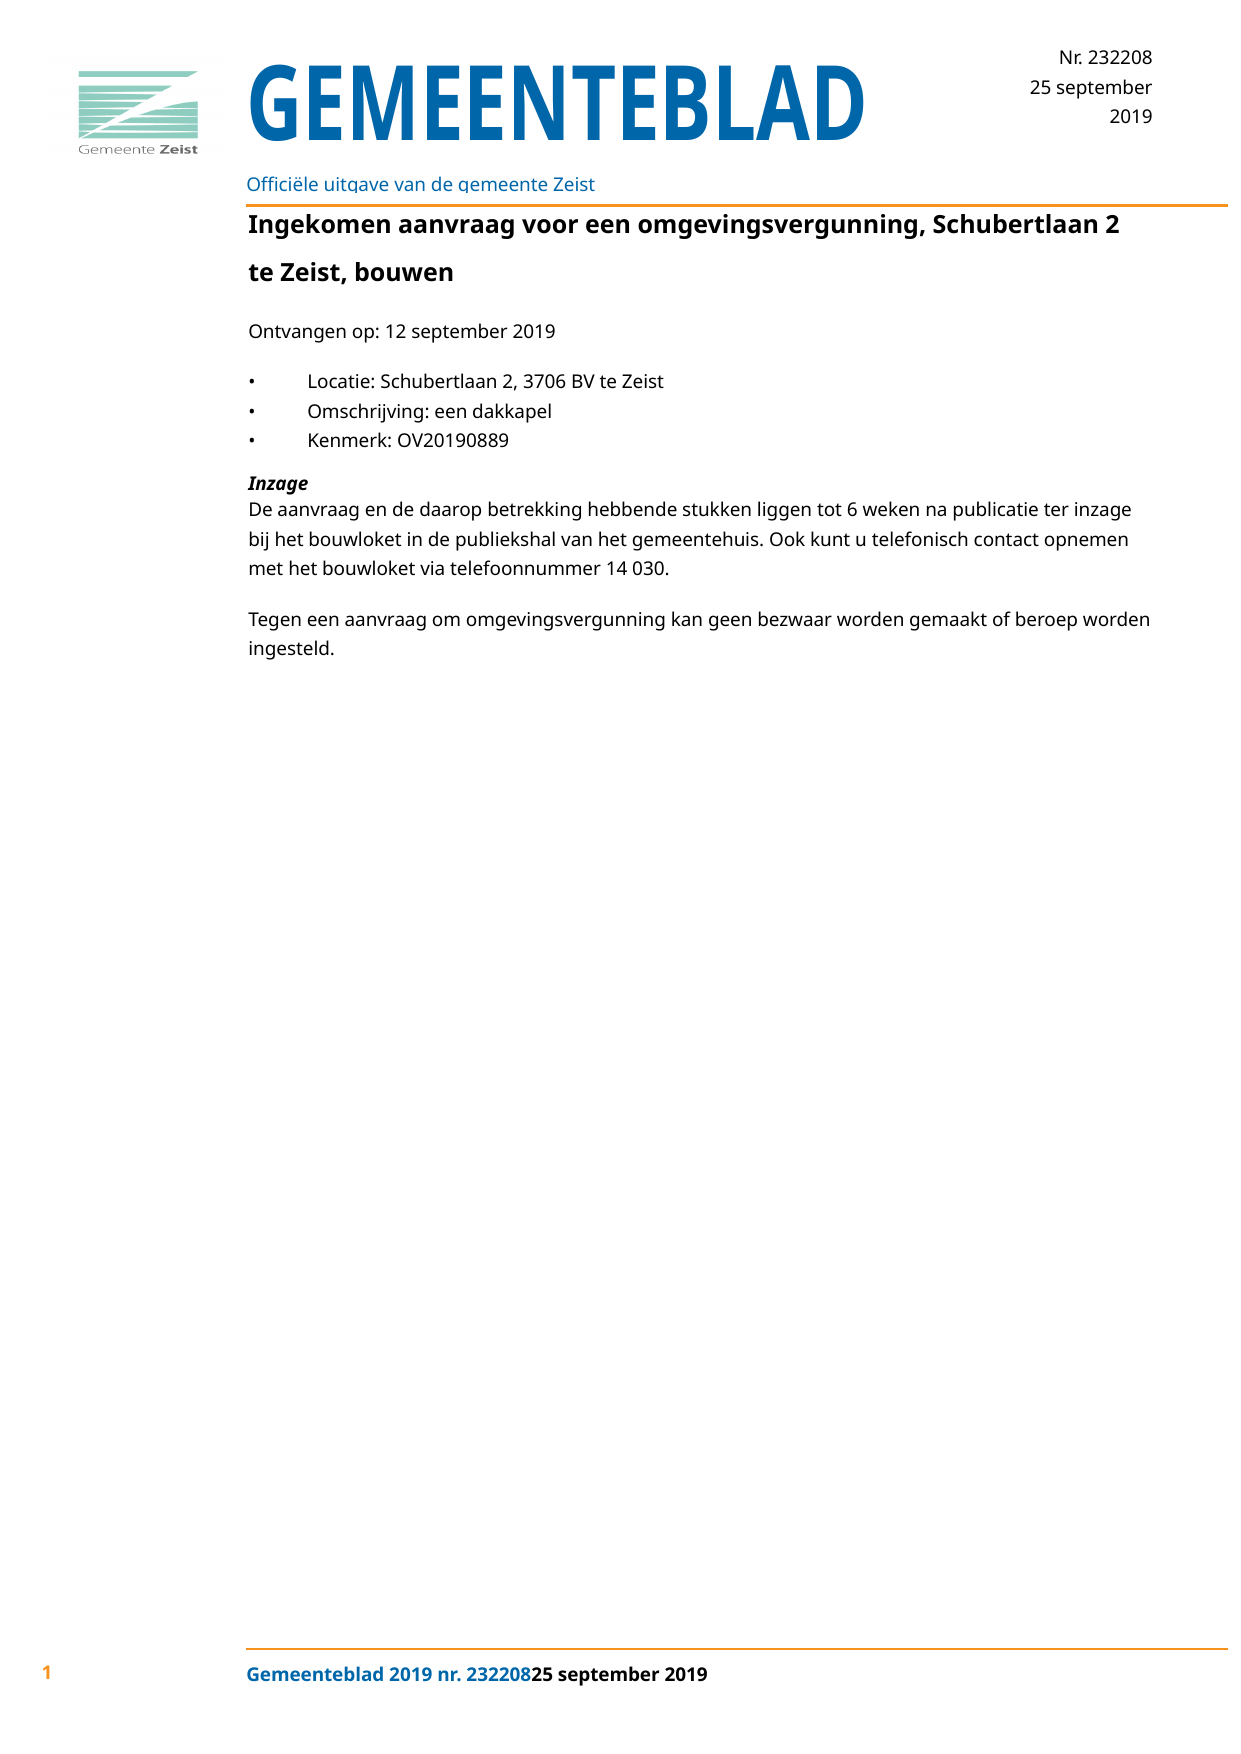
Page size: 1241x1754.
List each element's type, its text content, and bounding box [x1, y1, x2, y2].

text Inzage [248, 471, 1152, 496]
list Kenmerk: OV20190889 [248, 427, 1152, 453]
text Tegen een aanvraag om omgevingsvergunning kan geen bezwaar worden gemaakt of beroep worden ingesteld. [248, 606, 1152, 661]
picture [41, 47, 231, 172]
list Omschrijving: een dakkapel [248, 398, 1152, 424]
text Ontvangen op: 12 september 2019 [248, 318, 1152, 344]
text Ingekomen aanvraag voor een omgevingsvergunning, Schubertlaan 2 te Zeist, bouwen [248, 207, 1152, 288]
text De aanvraag en de daarop betrekking hebbende stukken liggen tot 6 weken na publicatie ter inzage bij het bouwloket in de publiekshal van het gemeentehuis. Ook kunt u telefonisch contact opnemen met het bouwloket via telefoonnummer 14 030. [248, 496, 1152, 581]
list Locatie: Schubertlaan 2, 3706 BV te Zeist [248, 368, 1152, 394]
